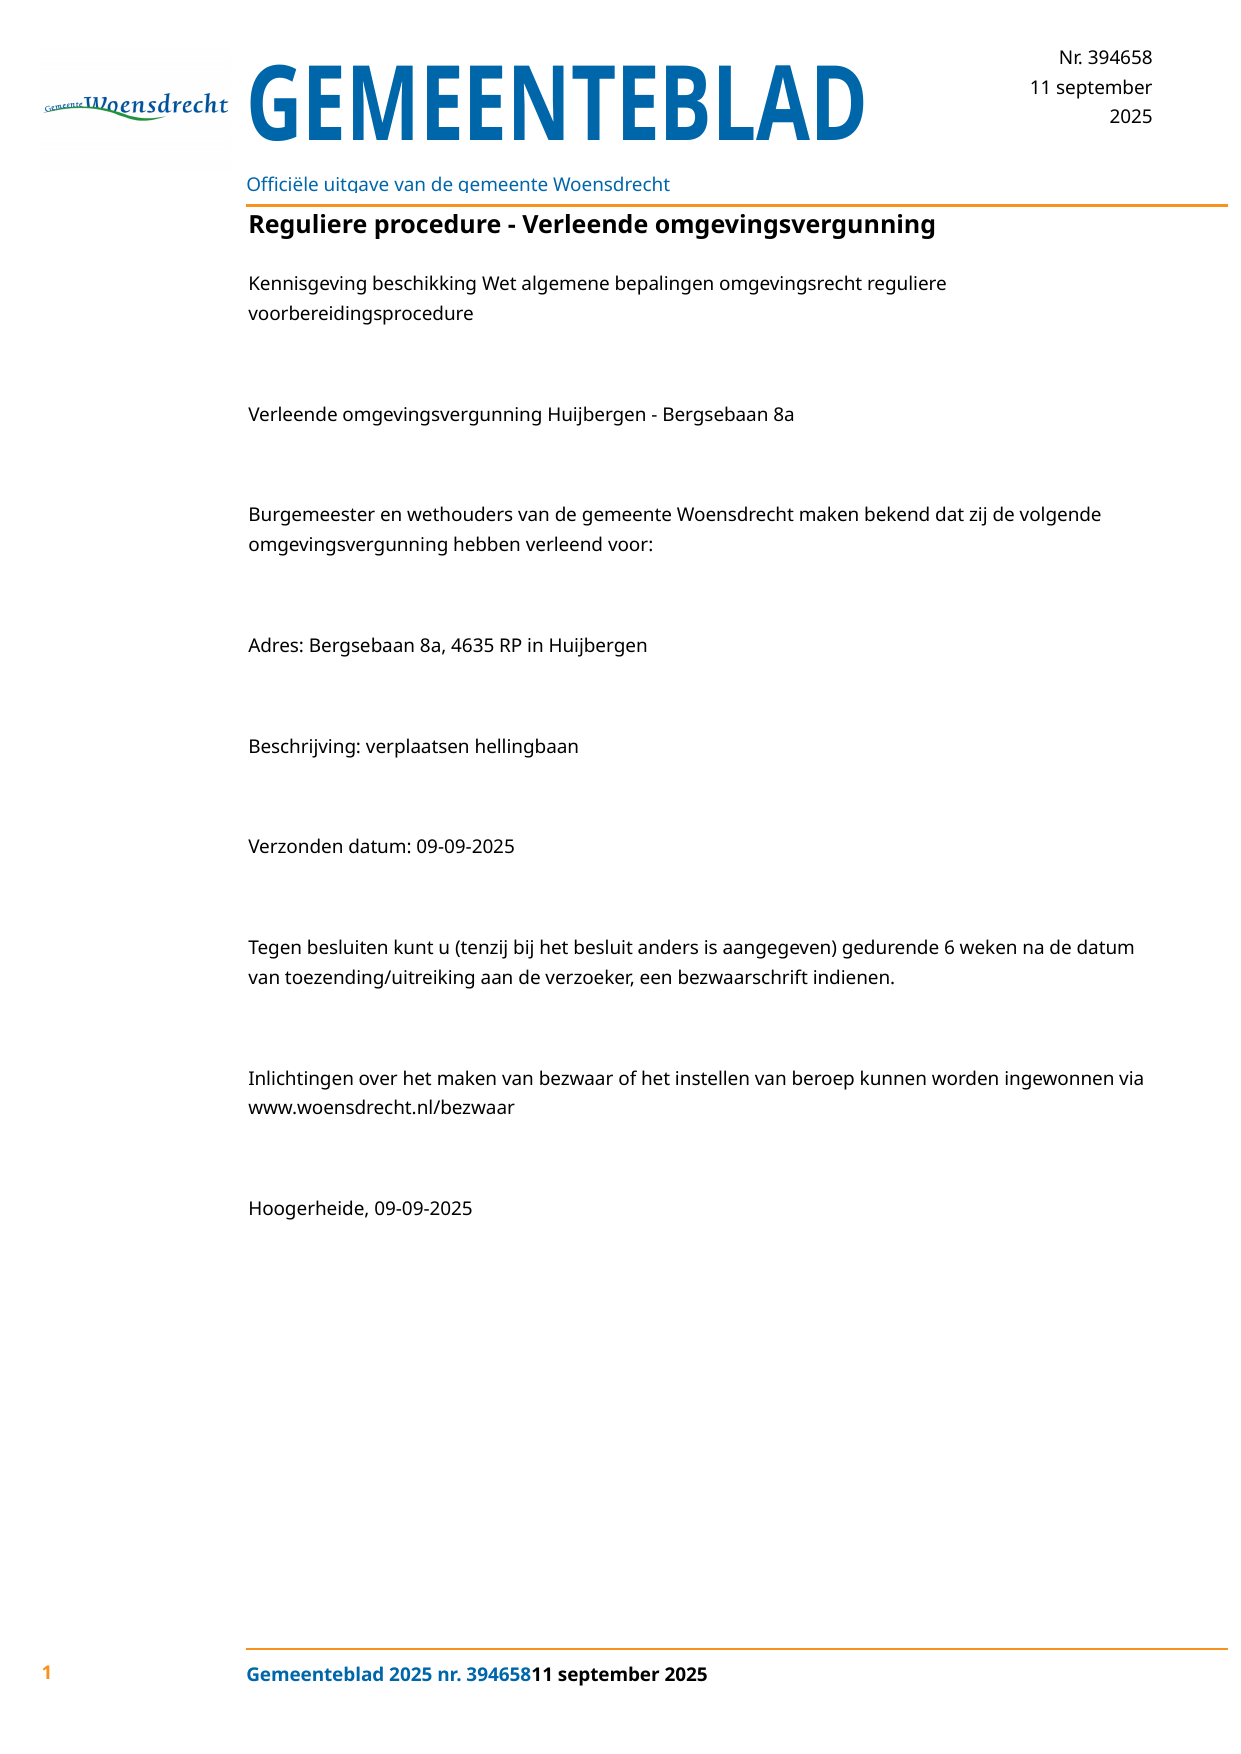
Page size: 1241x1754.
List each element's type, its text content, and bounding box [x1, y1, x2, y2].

text Hoogerheide, 09-09-2025 [248, 1195, 1152, 1221]
text Kennisgeving beschikking Wet algemene bepalingen omgevingsrecht reguliere voorbereidingsprocedure [248, 270, 1152, 326]
picture [41, 47, 231, 172]
text Beschrijving: verplaatsen hellingbaan [248, 733, 1152, 758]
text Verzonden datum: 09-09-2025 [248, 834, 1152, 859]
text Verleende omgevingsvergunning Huijbergen - Bergsebaan 8a [248, 401, 1152, 426]
text Reguliere procedure - Verleende omgevingsvergunning [248, 207, 1152, 241]
text Tegen besluiten kunt u (tenzij bij het besluit anders is aangegeven) gedurende 6 weken na de datum van toezending/uitreiking aan de verzoeker, een bezwaarschrift indienen. [248, 934, 1152, 990]
text Adres: Bergsebaan 8a, 4635 RP in Huijbergen [248, 632, 1152, 658]
text Inlichtingen over het maken van bezwaar of het instellen van beroep kunnen worden ingewonnen via www.woensdrecht.nl/bezwaar [248, 1065, 1152, 1120]
text Burgemeester en wethouders van de gemeente Woensdrecht maken bekend dat zij de volgende omgevingsvergunning hebben verleend voor: [248, 502, 1152, 557]
